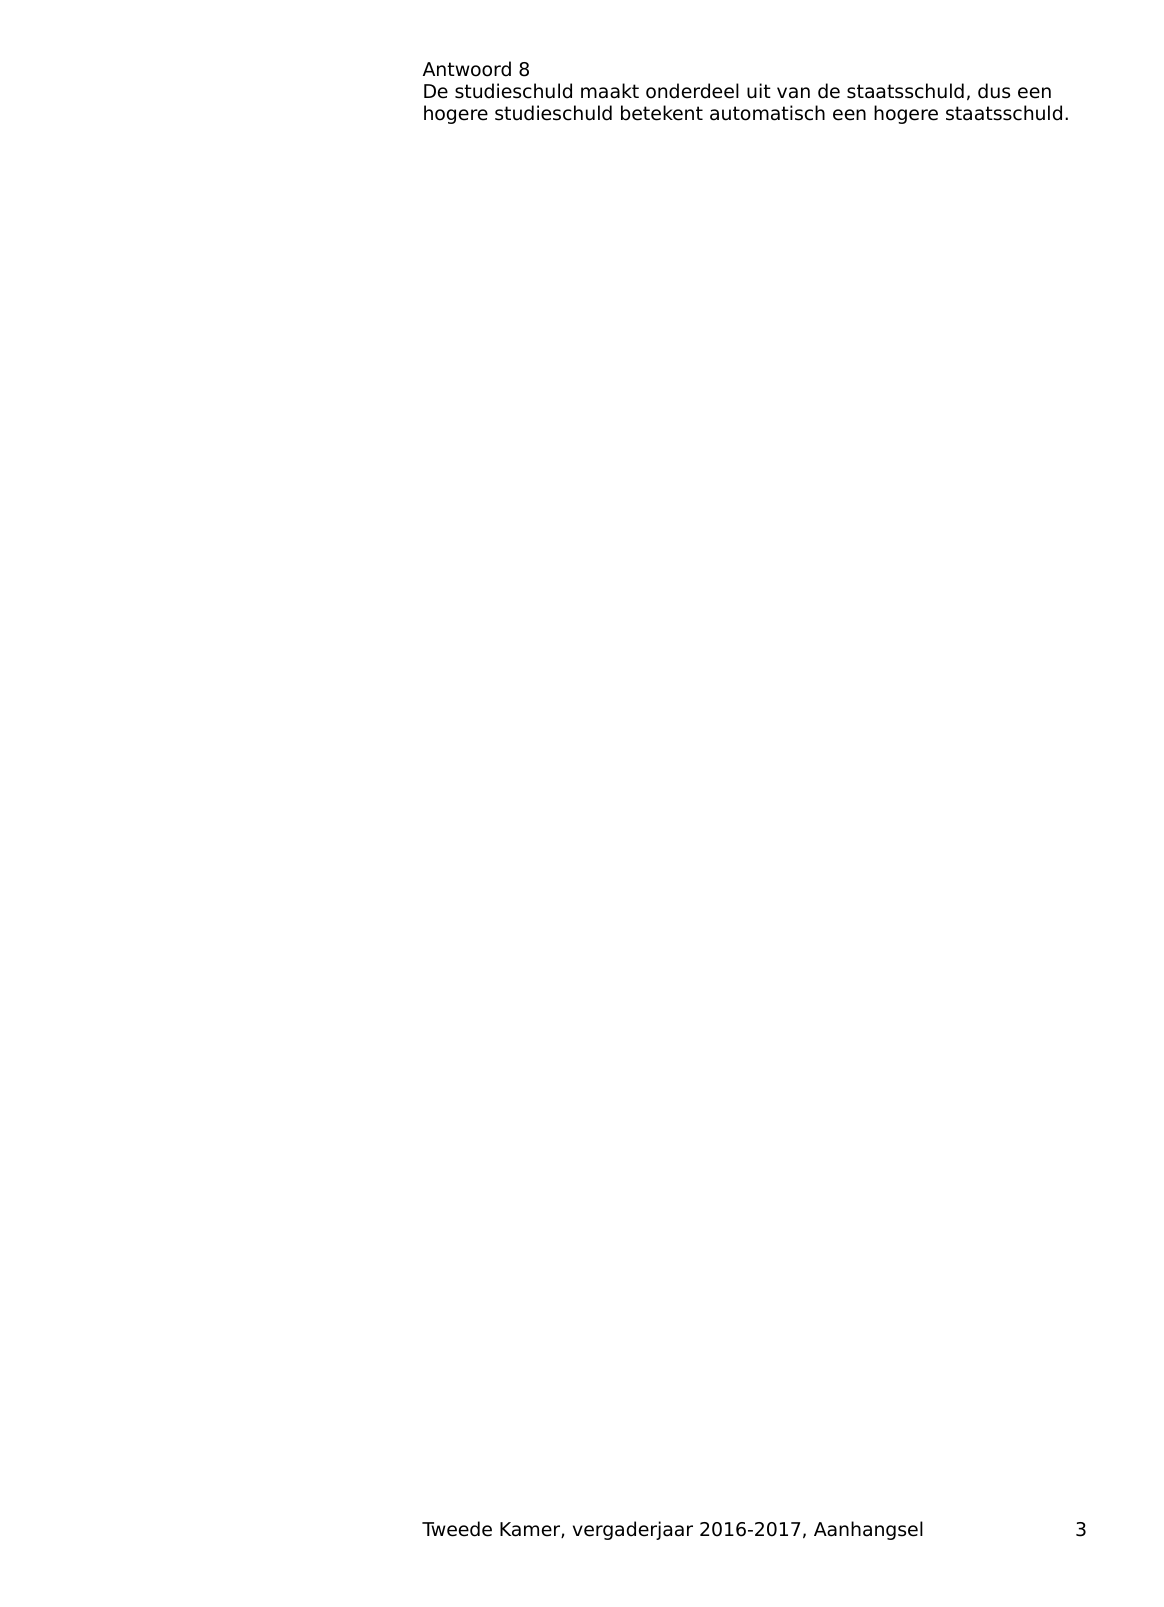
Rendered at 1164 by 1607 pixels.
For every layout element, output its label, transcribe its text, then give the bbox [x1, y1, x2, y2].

text Antwoord 8 [422, 59, 1087, 81]
text De studieschuld maakt onderdeel uit van de staatsschuld, dus een hogere studieschuld betekent automatisch een hogere staatsschuld. [422, 81, 1087, 125]
